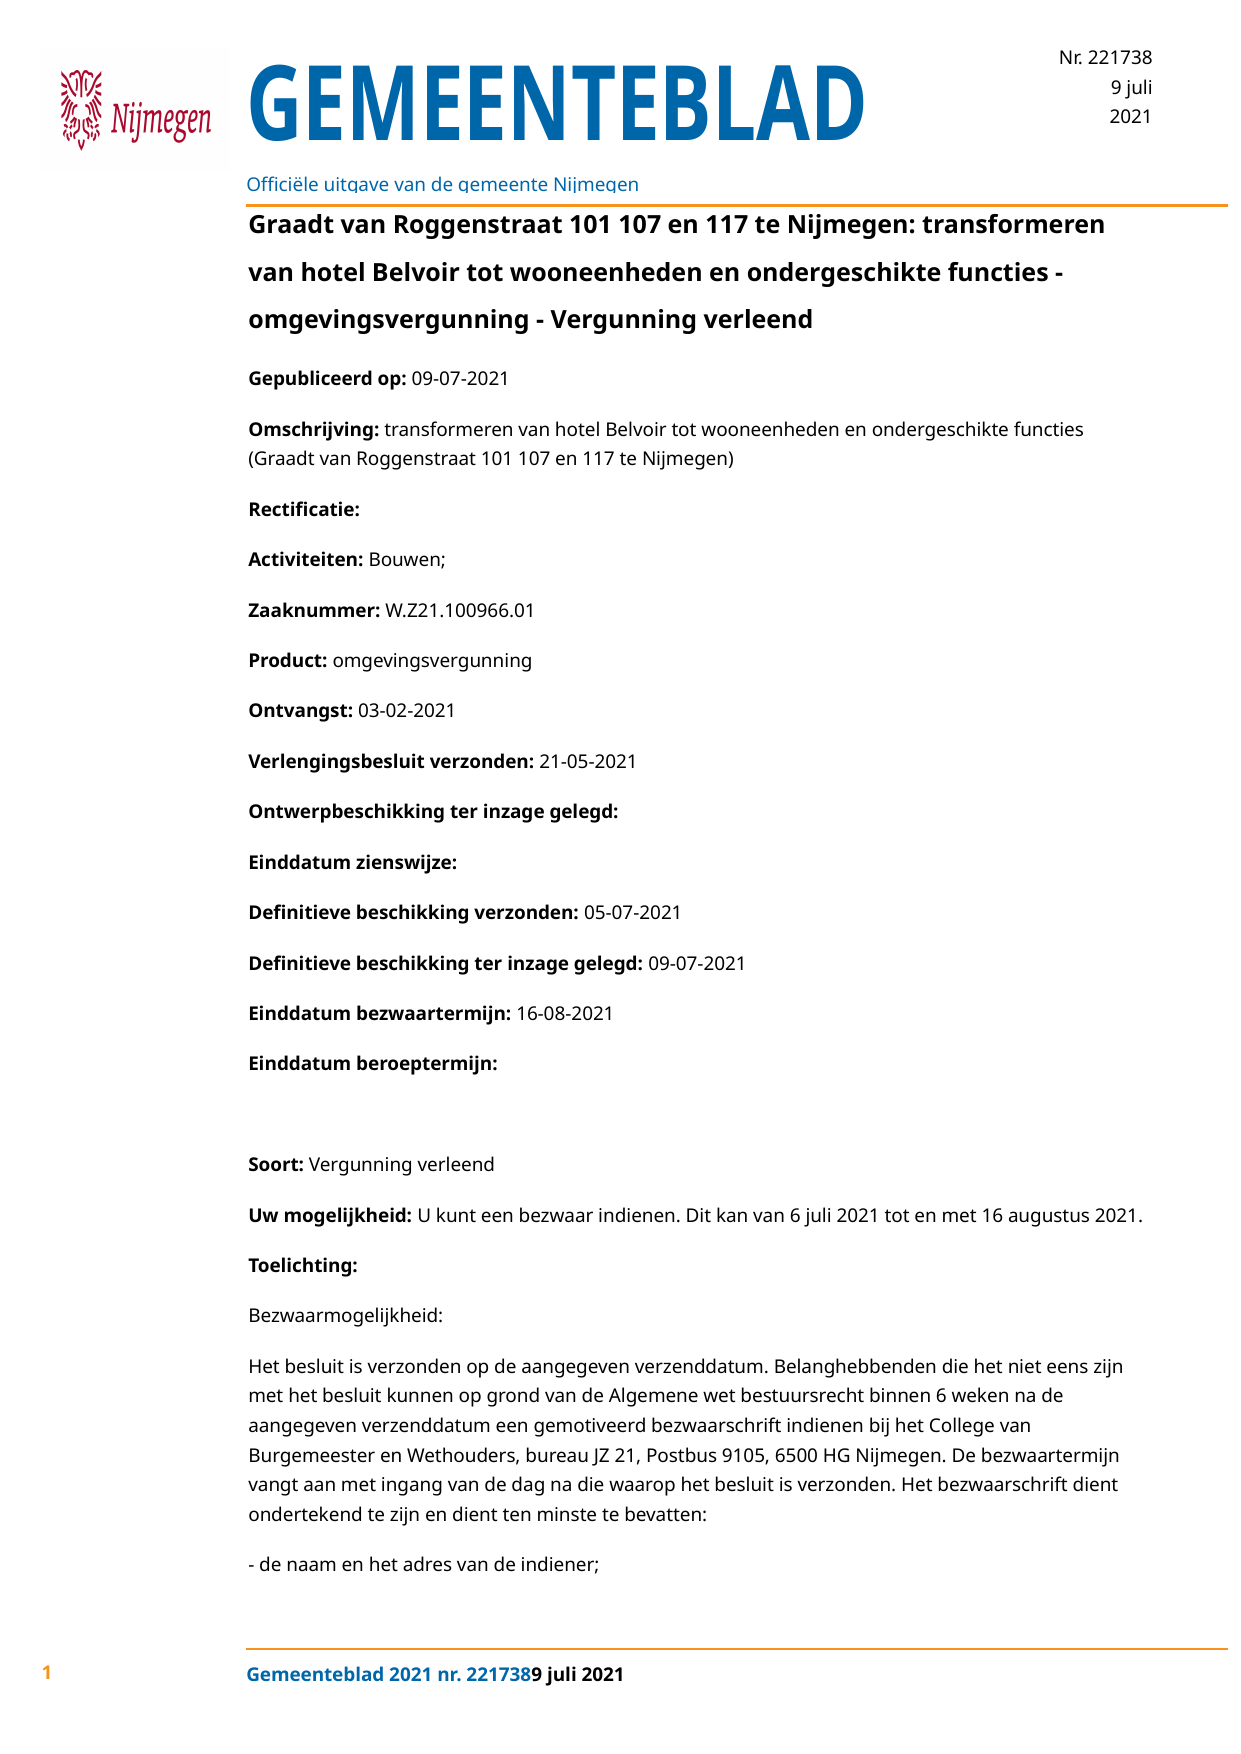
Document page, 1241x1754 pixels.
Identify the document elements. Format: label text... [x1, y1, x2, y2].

text Omschrijving: transformeren van hotel Belvoir tot wooneenheden en ondergeschikte functies (Graadt van Roggenstraat 101 107 en 117 te Nijmegen) [248, 416, 1152, 471]
text Ontwerpbeschikking ter inzage gelegd: [248, 798, 1152, 824]
text Product: omgevingsvergunning [248, 647, 1152, 673]
text Ontvangst: 03-02-2021 [248, 698, 1152, 723]
text Uw mogelijkheid: U kunt een bezwaar indienen. Dit kan van 6 juli 2021 tot en met 16 augustus 2021. [248, 1202, 1152, 1227]
text - de naam en het adres van de indiener; [248, 1551, 1152, 1577]
text Activiteiten: Bouwen; [248, 546, 1152, 572]
text Verlengingsbesluit verzonden: 21-05-2021 [248, 748, 1152, 774]
text Definitieve beschikking verzonden: 05-07-2021 [248, 899, 1152, 925]
text Graadt van Roggenstraat 101 107 en 117 te Nijmegen: transformeren van hotel Belvoir tot wooneenheden en ondergeschikte functies - omgevingsvergunning - Vergunning verleend [248, 207, 1152, 336]
text Bezwaarmogelijkheid: [248, 1303, 1152, 1328]
text Gepubliceerd op: 09-07-2021 [248, 366, 1152, 391]
text Rectificatie: [248, 496, 1152, 522]
text Soort: Vergunning verleend [248, 1151, 1152, 1177]
text Definitieve beschikking ter inzage gelegd: 09-07-2021 [248, 950, 1152, 975]
text Zaaknummer: W.Z21.100966.01 [248, 597, 1152, 622]
text Einddatum bezwaartermijn: 16-08-2021 [248, 1000, 1152, 1026]
text Einddatum zienswijze: [248, 849, 1152, 874]
picture [41, 47, 231, 172]
text Toelichting: [248, 1252, 1152, 1278]
text Einddatum beroeptermijn: [248, 1051, 1152, 1076]
text Het besluit is verzonden op de aangegeven verzenddatum. Belanghebbenden die het niet eens zijn met het besluit kunnen op grond van de Algemene wet bestuursrecht binnen 6 weken na de aangegeven verzenddatum een gemotiveerd bezwaarschrift indienen bij het College van Burgemeester en Wethouders, bureau JZ 21, Postbus 9105, 6500 HG Nijmegen. De bezwaartermijn vangt aan met ingang van de dag na die waarop het besluit is verzonden. Het bezwaarschrift dient ondertekend te zijn en dient ten minste te bevatten: [248, 1353, 1152, 1527]
